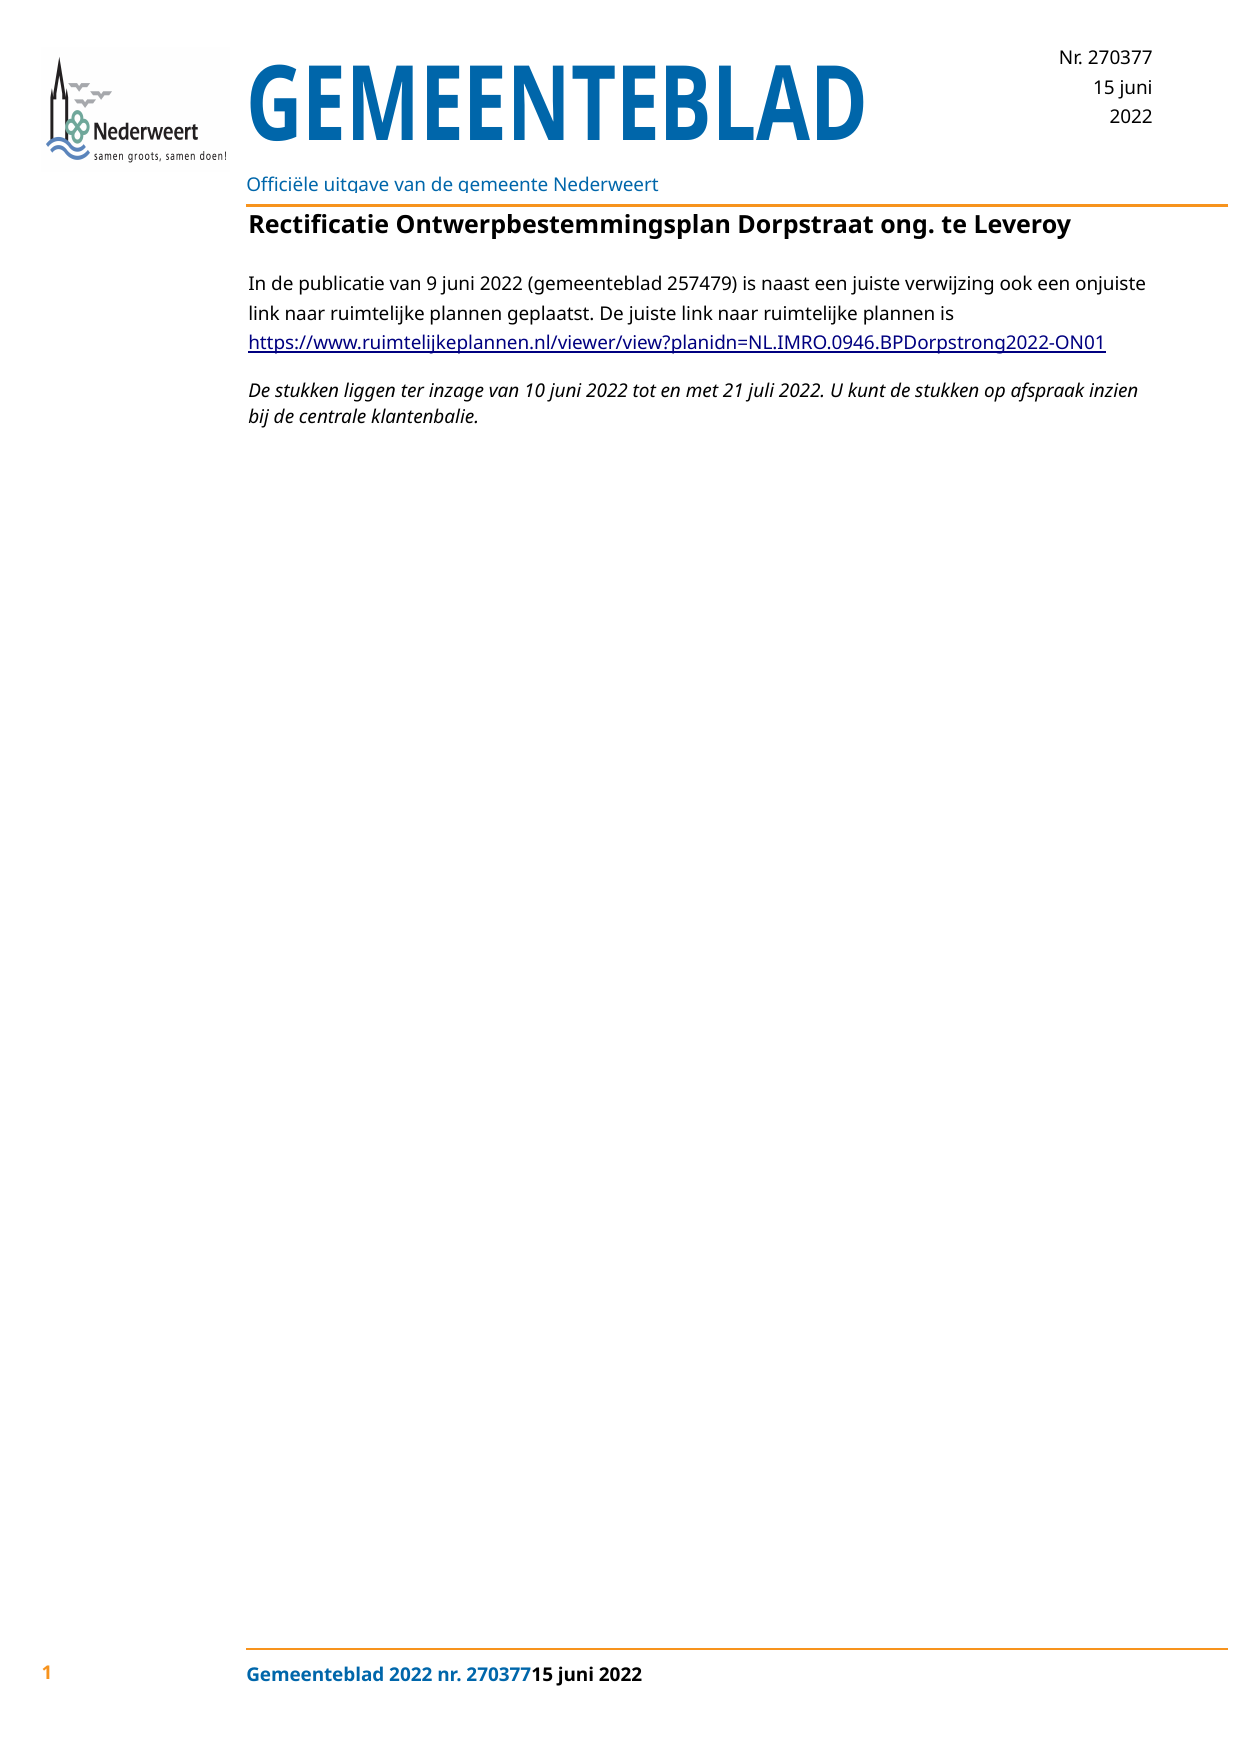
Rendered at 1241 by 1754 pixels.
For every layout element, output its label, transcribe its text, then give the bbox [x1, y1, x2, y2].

text Rectificatie Ontwerpbestemmingsplan Dorpstraat ong. te Leveroy [248, 207, 1152, 241]
text In de publicatie van 9 juni 2022 (gemeenteblad 257479) is naast een juiste verwijzing ook een onjuiste link naar ruimtelijke plannen geplaatst. De juiste link naar ruimtelijke plannen is https://www.ruimtelijkeplannen.nl/viewer/view?planidn=NL.IMRO.0946.BPDorpstrong2022-ON01 [248, 270, 1152, 355]
text De stukken liggen ter inzage van 10 juni 2022 tot en met 21 juli 2022. U kunt de stukken op afspraak inzien bij de centrale klantenbalie. [248, 377, 1152, 429]
picture [41, 47, 231, 172]
